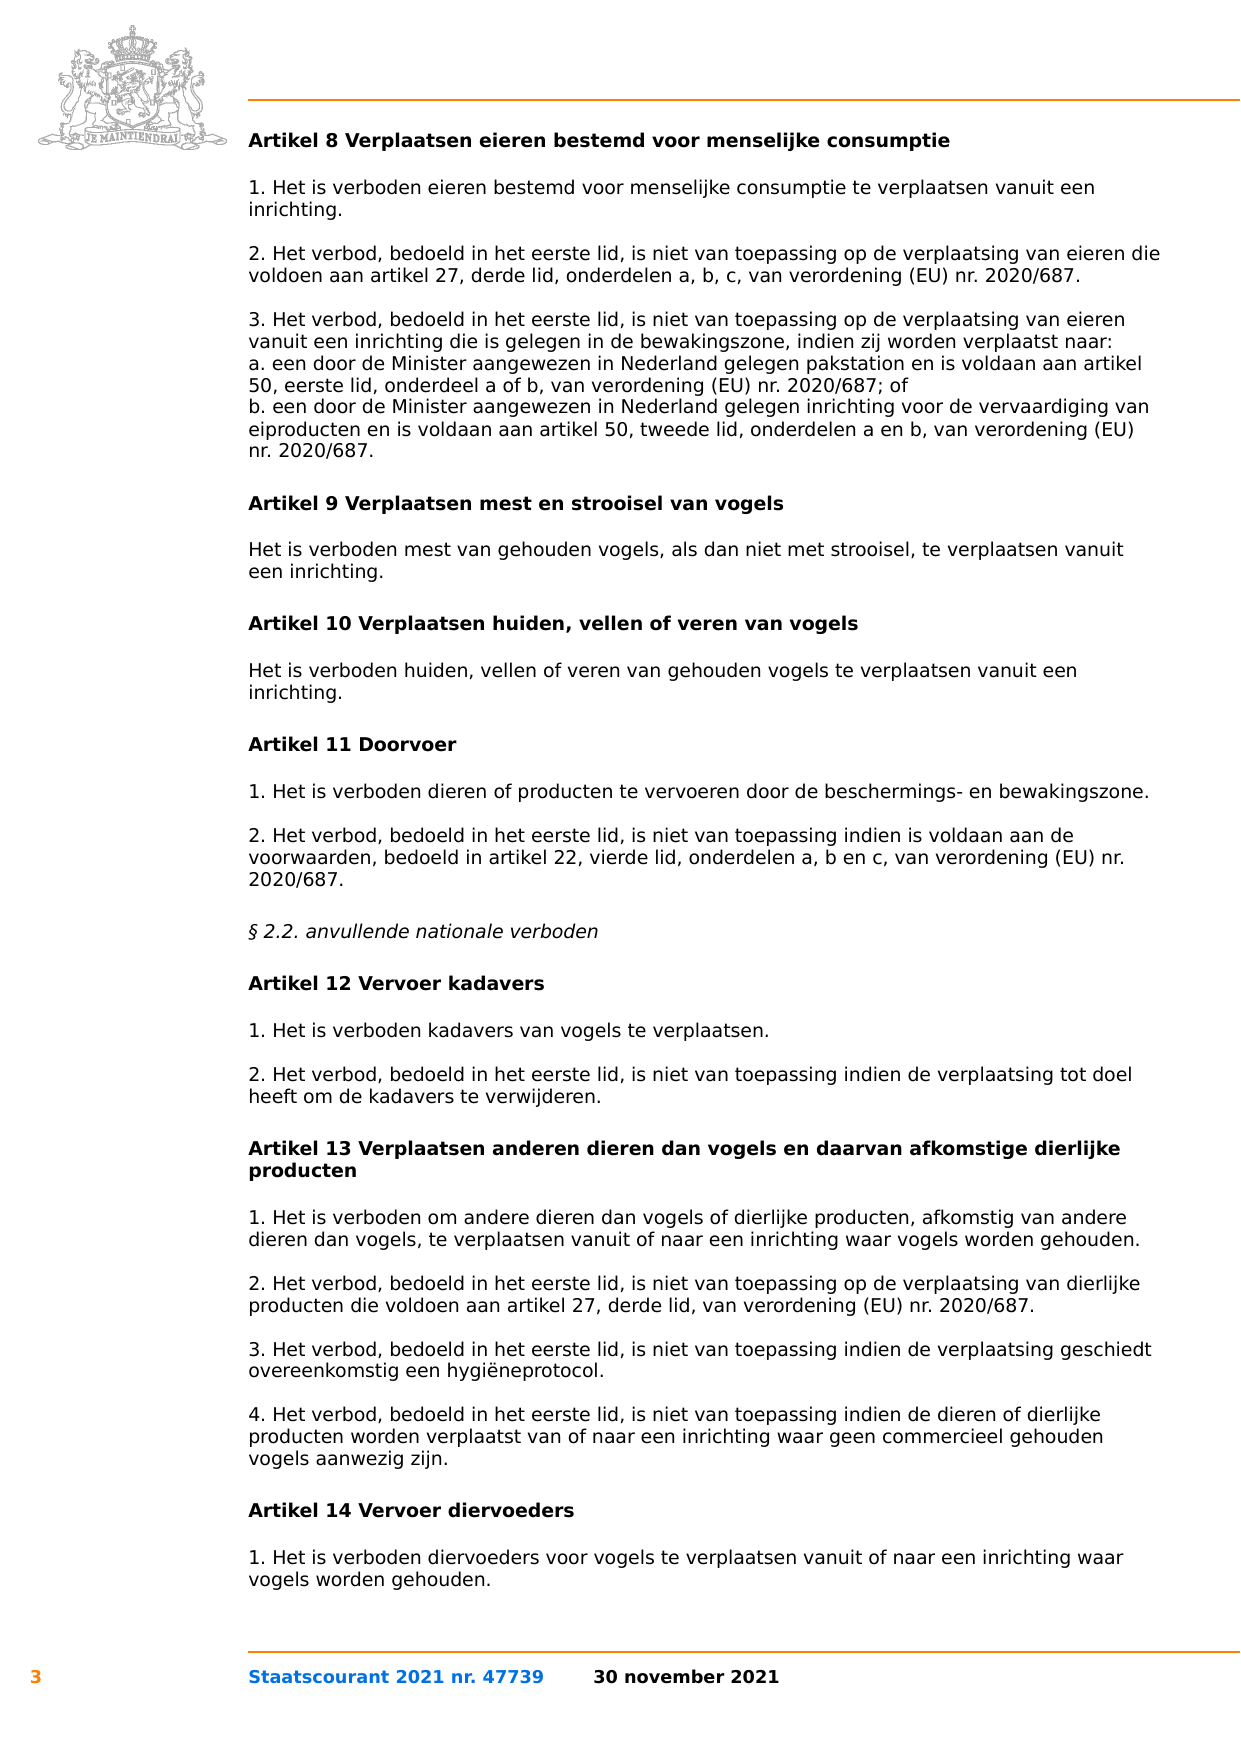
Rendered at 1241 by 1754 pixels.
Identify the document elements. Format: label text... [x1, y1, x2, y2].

text b. een door de Minister aangewezen in Nederland gelegen inrichting voor de vervaardiging van eiproducten en is voldaan aan artikel 50, tweede lid, onderdelen a en b, van verordening (EU) nr. 2020/687. [248, 396, 1163, 462]
text a. een door de Minister aangewezen in Nederland gelegen pakstation en is voldaan aan artikel 50, eerste lid, onderdeel a of b, van verordening (EU) nr. 2020/687; of [248, 352, 1163, 396]
text 2. Het verbod, bedoeld in het eerste lid, is niet van toepassing indien is voldaan aan de voorwaarden, bedoeld in artikel 22, vierde lid, onderdelen a, b en c, van verordening (EU) nr. 2020/687. [248, 825, 1163, 891]
text 2. Het verbod, bedoeld in het eerste lid, is niet van toepassing indien de verplaatsing tot doel heeft om de kadavers te verwijderen. [248, 1064, 1163, 1108]
text 3. Het verbod, bedoeld in het eerste lid, is niet van toepassing op de verplaatsing van eieren vanuit een inrichting die is gelegen in de bewakingszone, indien zij worden verplaatst naar: [248, 308, 1163, 352]
text 1. Het is verboden om andere dieren dan vogels of dierlijke producten, afkomstig van andere dieren dan vogels, te verplaatsen vanuit of naar een inrichting waar vogels worden gehouden. [248, 1207, 1163, 1251]
text 2. Het verbod, bedoeld in het eerste lid, is niet van toepassing op de verplaatsing van eieren die voldoen aan artikel 27, derde lid, onderdelen a, b, c, van verordening (EU) nr. 2020/687. [248, 243, 1163, 287]
subtitle Artikel 9 Verplaatsen mest en strooisel van vogels [248, 492, 1163, 514]
text 1. Het is verboden kadavers van vogels te verplaatsen. [248, 1020, 1163, 1042]
text Het is verboden huiden, vellen of veren van gehouden vogels te verplaatsen vanuit een inrichting. [248, 660, 1163, 704]
text 3. Het verbod, bedoeld in het eerste lid, is niet van toepassing indien de verplaatsing geschiedt overeenkomstig een hygiëneprotocol. [248, 1338, 1163, 1382]
text 1. Het is verboden eieren bestemd voor menselijke consumptie te verplaatsen vanuit een inrichting. [248, 177, 1163, 221]
subtitle Artikel 11 Doorvoer [248, 734, 1163, 756]
text 2. Het verbod, bedoeld in het eerste lid, is niet van toepassing op de verplaatsing van dierlijke producten die voldoen aan artikel 27, derde lid, van verordening (EU) nr. 2020/687. [248, 1273, 1163, 1317]
picture [38, 25, 227, 150]
subtitle Artikel 12 Vervoer kadavers [248, 973, 1163, 995]
subtitle Artikel 13 Verplaatsen anderen dieren dan vogels en daarvan afkomstige dierlijke producten [248, 1138, 1163, 1182]
text 1. Het is verboden dieren of producten te vervoeren door de beschermings- en bewakingszone. [248, 781, 1163, 803]
text 1. Het is verboden diervoeders voor vogels te verplaatsen vanuit of naar een inrichting waar vogels worden gehouden. [248, 1547, 1163, 1591]
subtitle § 2.2. anvullende nationale verboden [248, 921, 1163, 943]
text 4. Het verbod, bedoeld in het eerste lid, is niet van toepassing indien de dieren of dierlijke producten worden verplaatst van of naar een inrichting waar geen commercieel gehouden vogels aanwezig zijn. [248, 1404, 1163, 1470]
text Het is verboden mest van gehouden vogels, als dan niet met strooisel, te verplaatsen vanuit een inrichting. [248, 539, 1163, 583]
subtitle Artikel 14 Vervoer diervoeders [248, 1500, 1163, 1522]
subtitle Artikel 10 Verplaatsen huiden, vellen of veren van vogels [248, 613, 1163, 635]
subtitle Artikel 8 Verplaatsen eieren bestemd voor menselijke consumptie [248, 130, 1163, 152]
